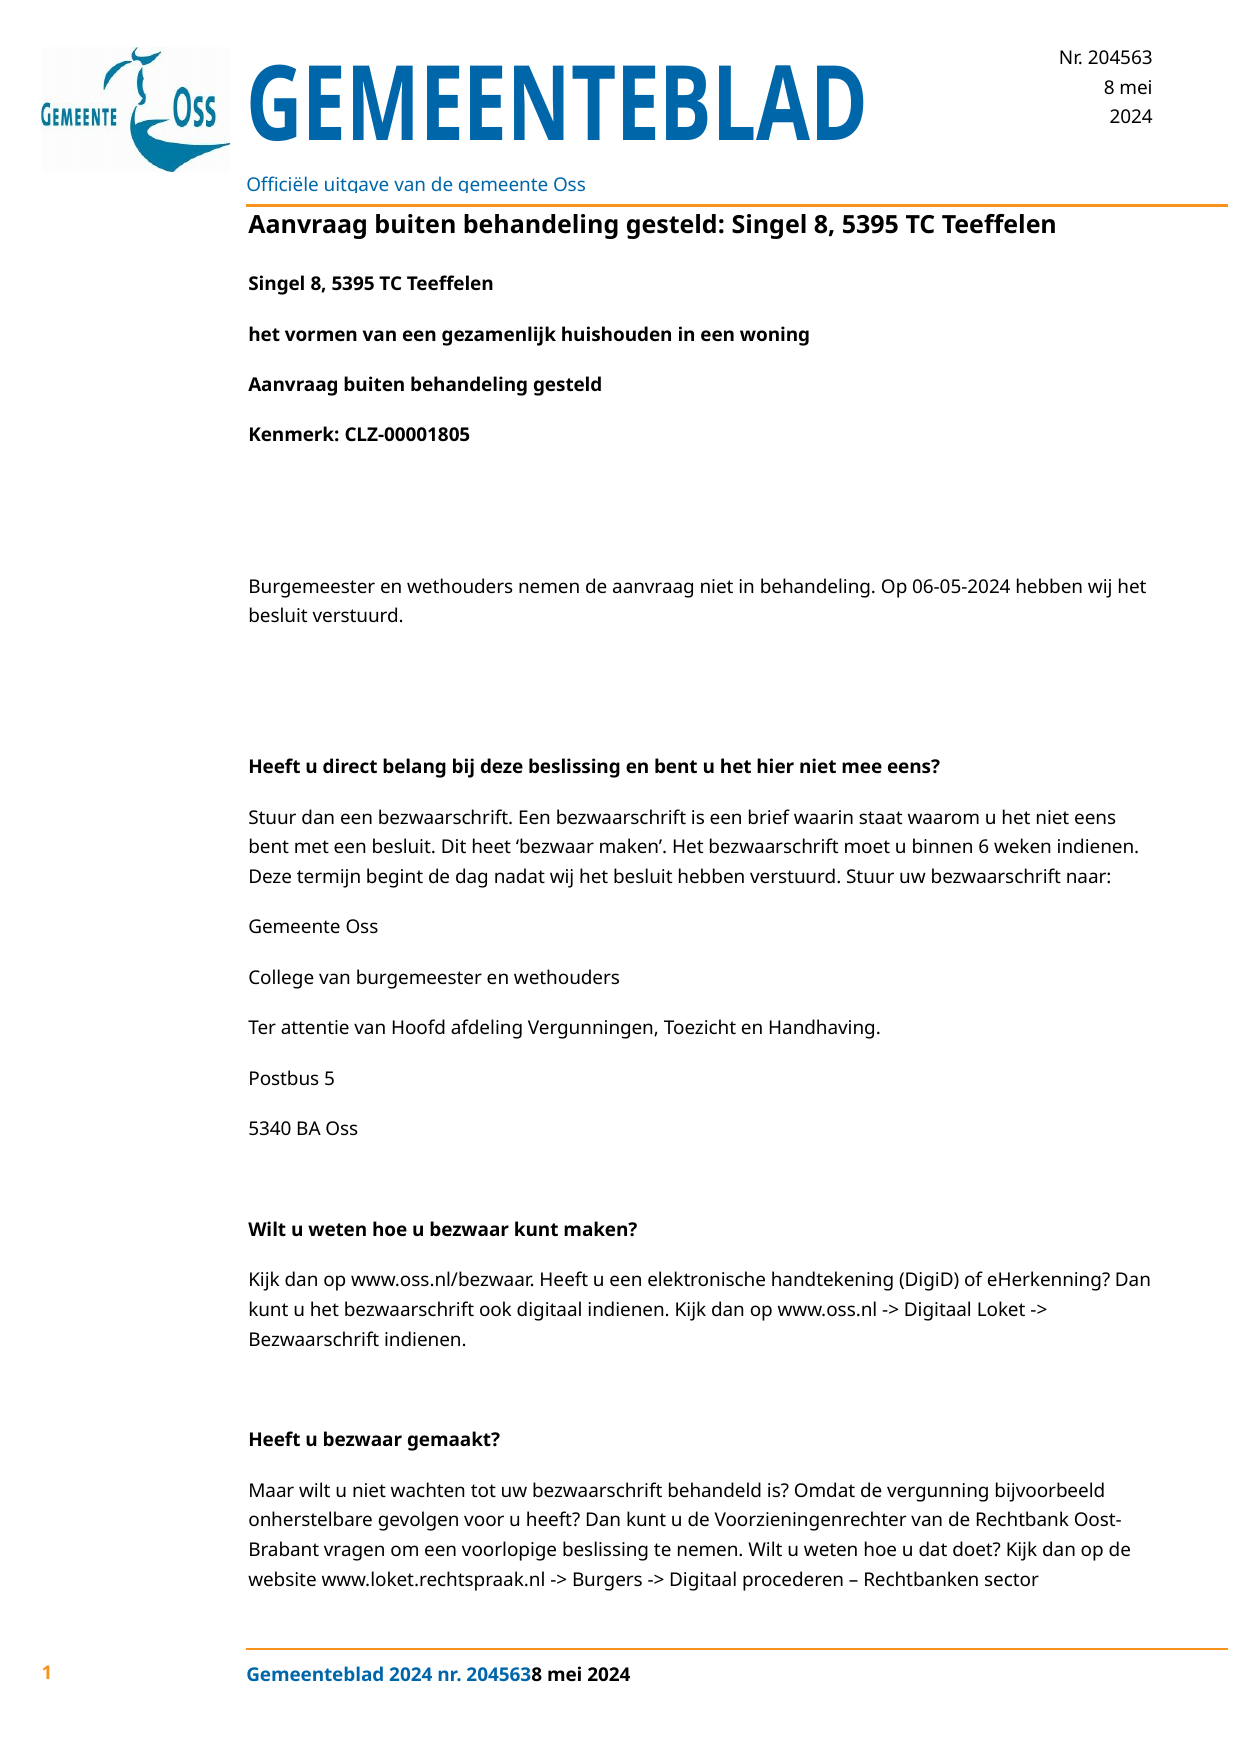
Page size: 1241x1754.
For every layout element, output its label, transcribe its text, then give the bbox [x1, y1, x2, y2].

text Maar wilt u niet wachten tot uw bezwaarschrift behandeld is? Omdat de vergunning bijvoorbeeld onherstelbare gevolgen voor u heeft? Dan kunt u de Voorzieningenrechter van de Rechtbank Oost-Brabant vragen om een voorlopige beslissing te nemen. Wilt u weten hoe u dat doet? Kijk dan op de website www.loket.rechtspraak.nl -> Burgers -> Digitaal procederen – Rechtbanken sector [248, 1477, 1152, 1591]
text Postbus 5 [248, 1065, 1152, 1091]
text Singel 8, 5395 TC Teeffelen [248, 270, 1152, 296]
text Aanvraag buiten behandeling gesteld [248, 371, 1152, 397]
text Aanvraag buiten behandeling gesteld: Singel 8, 5395 TC Teeffelen [248, 207, 1152, 241]
text Heeft u direct belang bij deze beslissing en bent u het hier niet mee eens? [248, 754, 1152, 779]
text Burgemeester en wethouders nemen de aanvraag niet in behandeling. Op 06-05-2024 hebben wij het besluit verstuurd. [248, 573, 1152, 628]
text Stuur dan een bezwaarschrift. Een bezwaarschrift is een brief waarin staat waarom u het niet eens bent met een besluit. Dit heet ‘bezwaar maken’. Het bezwaarschrift moet u binnen 6 weken indienen. Deze termijn begint de dag nadat wij het besluit hebben verstuurd. Stuur uw bezwaarschrift naar: [248, 804, 1152, 889]
text College van burgemeester en wethouders [248, 964, 1152, 990]
text Kijk dan op www.oss.nl/bezwaar. Heeft u een elektronische handtekening (DigiD) of eHerkenning? Dan kunt u het bezwaarschrift ook digitaal indienen. Kijk dan op www.oss.nl -> Digitaal Loket -> Bezwaarschrift indienen. [248, 1267, 1152, 1351]
text Ter attentie van Hoofd afdeling Vergunningen, Toezicht en Handhaving. [248, 1014, 1152, 1040]
text het vormen van een gezamenlijk huishouden in een woning [248, 321, 1152, 346]
text Wilt u weten hoe u bezwaar kunt maken? [248, 1216, 1152, 1242]
text Kenmerk: CLZ-00001805 [248, 422, 1152, 447]
picture [41, 47, 231, 172]
text Heeft u bezwaar gemaakt? [248, 1427, 1152, 1452]
text Gemeente Oss [248, 914, 1152, 939]
text 5340 BA Oss [248, 1115, 1152, 1141]
